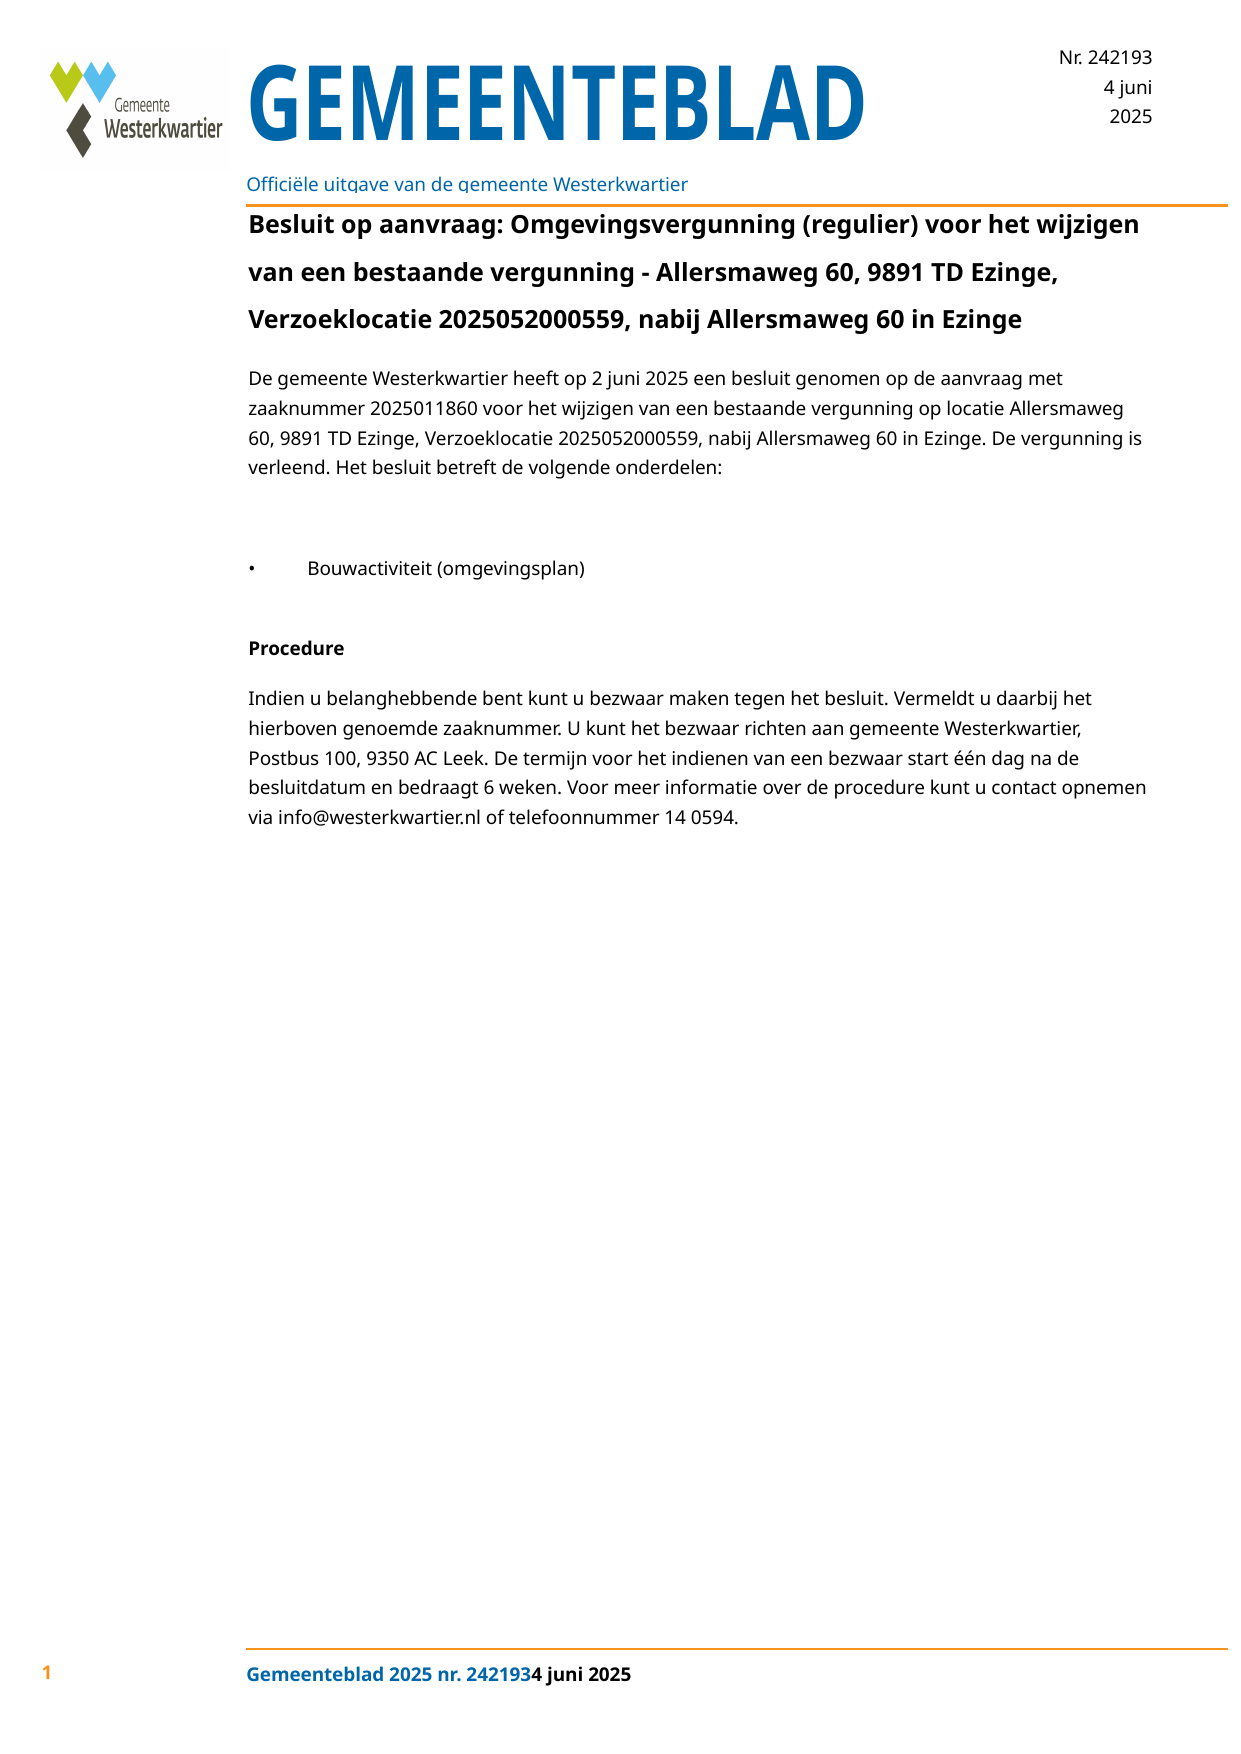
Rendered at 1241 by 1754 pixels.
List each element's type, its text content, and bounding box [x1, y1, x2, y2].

text Procedure [248, 635, 1152, 661]
picture [41, 47, 231, 172]
text Indien u belanghebbende bent kunt u bezwaar maken tegen het besluit. Vermeldt u daarbij het hierboven genoemde zaaknummer. U kunt het bezwaar richten aan gemeente Westerkwartier, Postbus 100, 9350 AC Leek. De termijn voor het indienen van een bezwaar start één dag na de besluitdatum en bedraagt 6 weken. Voor meer informatie over de procedure kunt u contact opnemen via info@westerkwartier.nl of telefoonnummer 14 0594. [248, 686, 1152, 829]
text Besluit op aanvraag: Omgevingsvergunning (regulier) voor het wijzigen van een bestaande vergunning - Allersmaweg 60, 9891 TD Ezinge, Verzoeklocatie 2025052000559, nabij Allersmaweg 60 in Ezinge [248, 207, 1152, 336]
text De gemeente Westerkwartier heeft op 2 juni 2025 een besluit genomen op de aanvraag met zaaknummer 2025011860 voor het wijzigen van een bestaande vergunning op locatie Allersmaweg 60, 9891 TD Ezinge, Verzoeklocatie 2025052000559, nabij Allersmaweg 60 in Ezinge. De vergunning is verleend. Het besluit betreft de volgende onderdelen: [248, 366, 1152, 480]
list Bouwactiviteit (omgevingsplan) [248, 555, 1152, 581]
